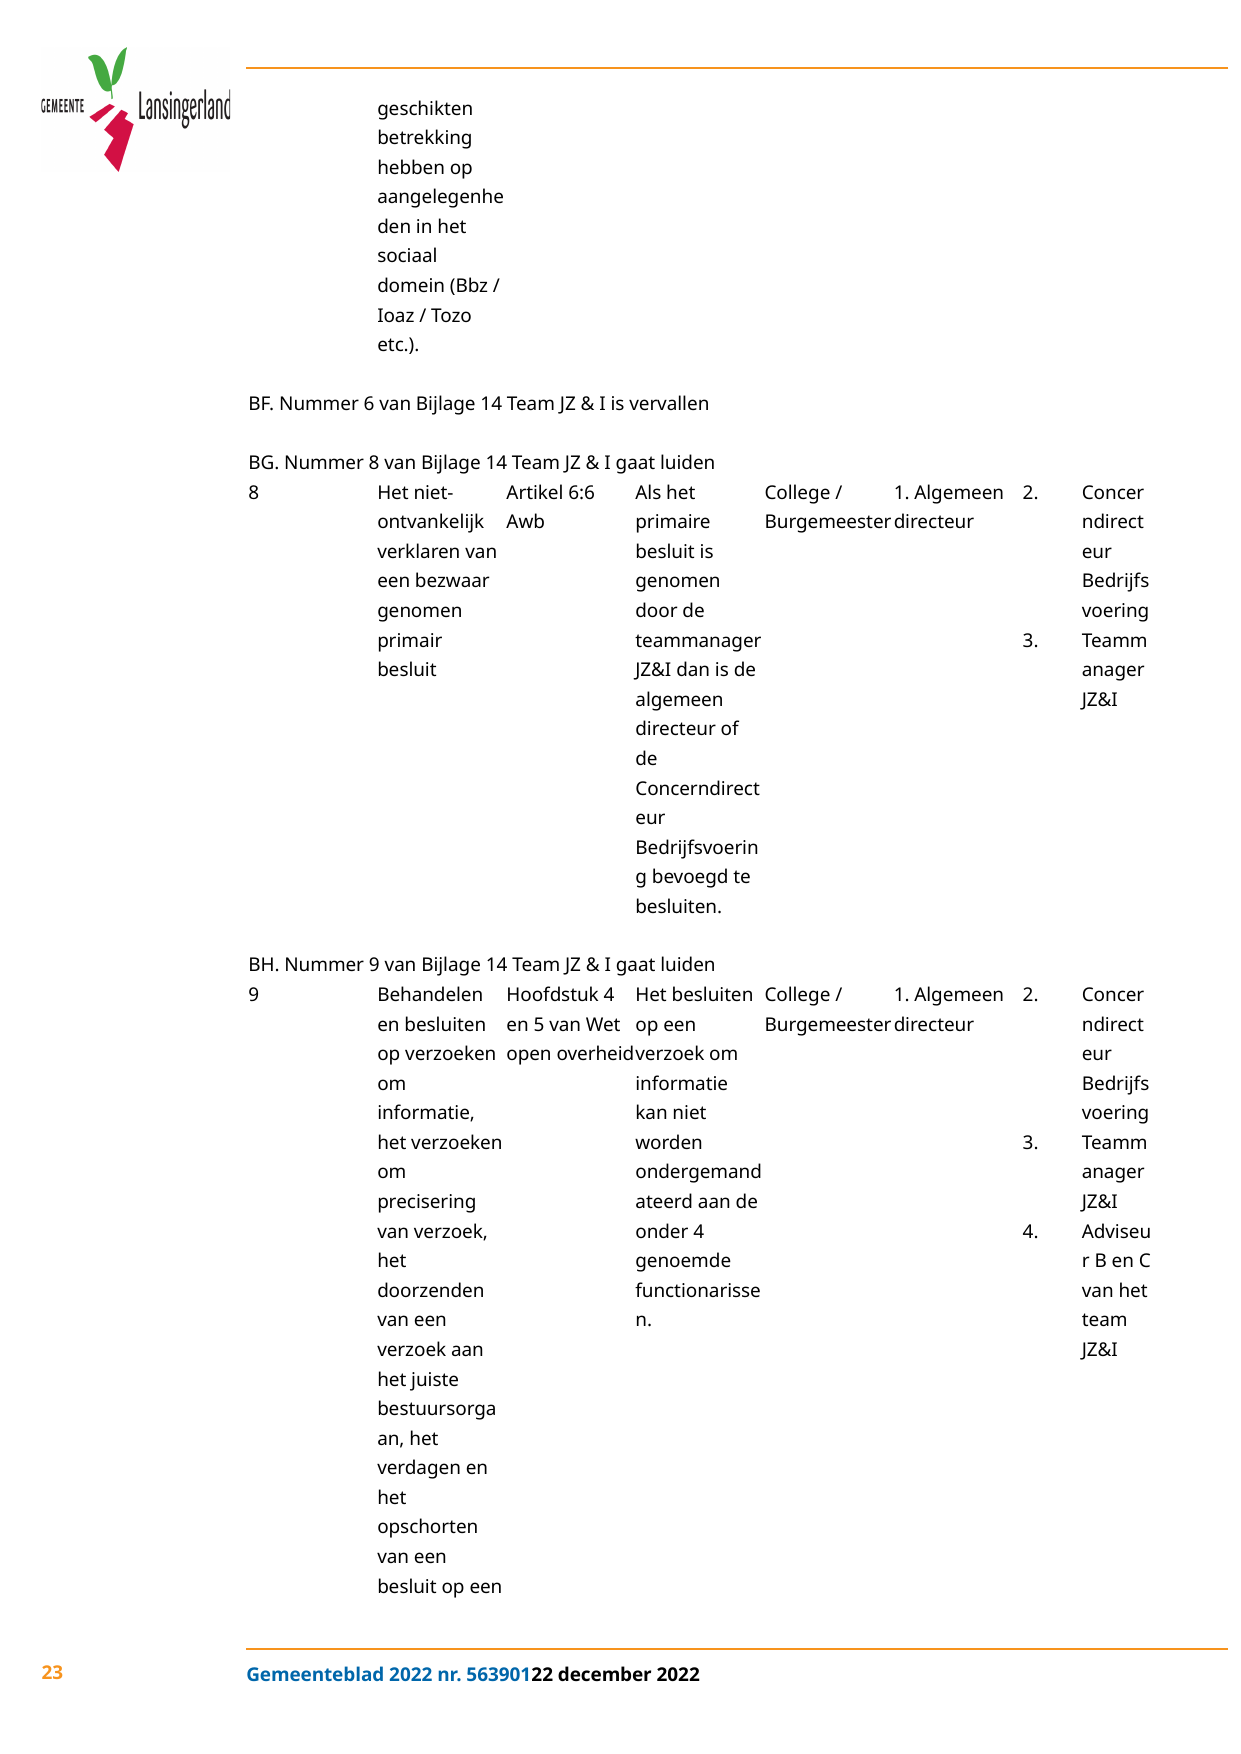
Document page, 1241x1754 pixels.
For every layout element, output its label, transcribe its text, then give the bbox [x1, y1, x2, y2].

text BG. Nummer 8 van Bijlage 14 Team JZ & I gaat luiden [248, 449, 1152, 475]
table_header [248, 95, 377, 357]
table_header Behandelen en besluiten op verzoeken om informatie, het verzoeken om precisering van verzoek, het doorzenden van een verzoek aan het juiste bestuursorgaan, het verdagen en het opschorten van een besluit op een [377, 981, 506, 1599]
table_header [1023, 95, 1152, 357]
table_header [506, 95, 635, 357]
table_header Het besluiten op een verzoek om informatie kan niet worden ondergemandateerd aan de onder 4 genoemde functionarissen. [635, 981, 764, 1599]
table_header Concerndirecteur Bedrijfsvoering Teammanager JZ&I [1023, 479, 1152, 919]
table_header Als het primaire besluit is genomen door de teammanager JZ&I dan is de algemeen directeur of de Concerndirecteur Bedrijfsvoering bevoegd te besluiten. [635, 479, 764, 919]
table_header College / Burgemeester [764, 981, 893, 1599]
table_header [764, 95, 893, 357]
table_header Hoofdstuk 4 en 5 van Wet open overheid [506, 981, 635, 1599]
table_header Het niet-ontvankelijk verklaren van een bezwaar genomen primair besluit [377, 479, 506, 919]
text BF. Nummer 6 van Bijlage 14 Team JZ & I is vervallen [248, 390, 1152, 416]
text BH. Nummer 9 van Bijlage 14 Team JZ & I gaat luiden [248, 952, 1152, 977]
picture [41, 47, 231, 172]
table_header geschikten betrekking hebben op aangelegenheden in het sociaal domein (Bbz / Ioaz / Tozo etc.). [377, 95, 506, 357]
table_header [894, 95, 1022, 357]
table_header Artikel 6:6 Awb [506, 479, 635, 919]
table_header Concerndirecteur Bedrijfsvoering Teammanager JZ&I Adviseur B en C van het team JZ&I [1023, 981, 1152, 1599]
table_header 9 [248, 981, 377, 1599]
table_header [635, 95, 764, 357]
table_header 1. Algemeen directeur [894, 479, 1022, 919]
table_header 1. Algemeen directeur [894, 981, 1022, 1599]
table_header College / Burgemeester [764, 479, 893, 919]
table_header 8 [248, 479, 377, 919]
